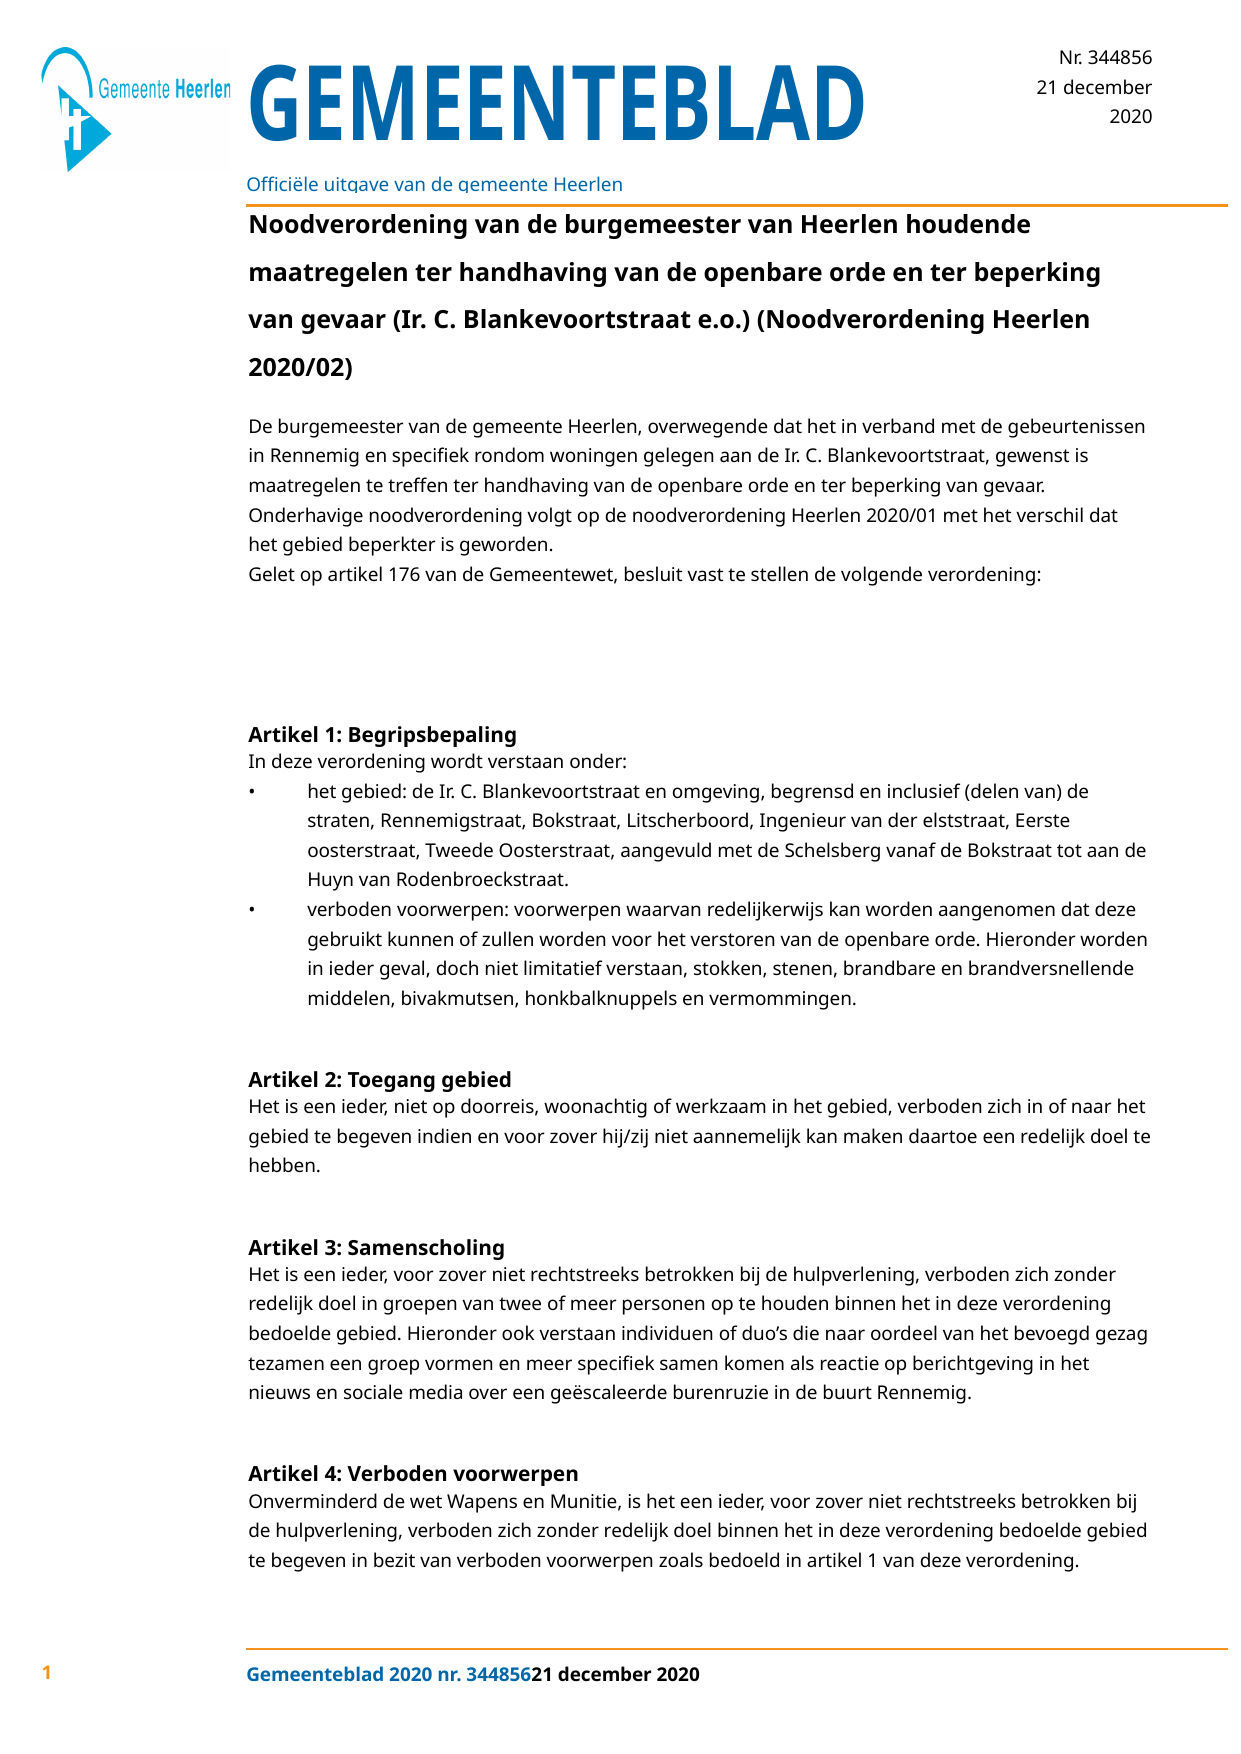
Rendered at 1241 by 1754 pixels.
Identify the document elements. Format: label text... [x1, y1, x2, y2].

text Artikel 2: Toegang gebied [248, 1065, 1152, 1093]
text Gelet op artikel 176 van de Gemeentewet, besluit vast te stellen de volgende verordening: [248, 561, 1152, 587]
text In deze verordening wordt verstaan onder: [248, 748, 1152, 774]
list verboden voorwerpen: voorwerpen waarvan redelijkerwijs kan worden aangenomen dat deze gebruikt kunnen of zullen worden voor het verstoren van de openbare orde. Hieronder worden in ieder geval, doch niet limitatief verstaan, stokken, stenen, brandbare en brandversnellende middelen, bivakmutsen, honkbalknuppels en vermommingen. [248, 896, 1152, 1011]
text Noodverordening van de burgemeester van Heerlen houdende maatregelen ter handhaving van de openbare orde en ter beperking van gevaar (Ir. C. Blankevoortstraat e.o.) (Noodverordening Heerlen 2020/02) [248, 207, 1152, 384]
text Het is een ieder, niet op doorreis, woonachtig of werkzaam in het gebied, verboden zich in of naar het gebied te begeven indien en voor zover hij/zij niet aannemelijk kan maken daartoe een redelijk doel te hebben. [248, 1093, 1152, 1178]
text Het is een ieder, voor zover niet rechtstreeks betrokken bij de hulpverlening, verboden zich zonder redelijk doel in groepen van twee of meer personen op te houden binnen het in deze verordening bedoelde gebied. Hieronder ook verstaan individuen of duo’s die naar oordeel van het bevoegd gezag tezamen een groep vormen en meer specifiek samen komen als reactie op berichtgeving in het nieuws en sociale media over een geëscaleerde burenruzie in de buurt Rennemig. [248, 1261, 1152, 1405]
text Artikel 3: Samenscholing [248, 1233, 1152, 1261]
picture [41, 47, 231, 172]
picture [41, 47, 59, 70]
list het gebied: de Ir. C. Blankevoortstraat en omgeving, begrensd en inclusief (delen van) de straten, Rennemigstraat, Bokstraat, Litscherboord, Ingenieur van der elststraat, Eerste oosterstraat, Tweede Oosterstraat, aangevuld met de Schelsberg vanaf de Bokstraat tot aan de Huyn van Rodenbroeckstraat. [248, 778, 1152, 892]
text Onverminderd de wet Wapens en Munitie, is het een ieder, voor zover niet rechtstreeks betrokken bij de hulpverlening, verboden zich zonder redelijk doel binnen het in deze verordening bedoelde gebied te begeven in bezit van verboden voorwerpen zoals bedoeld in artikel 1 van deze verordening. [248, 1488, 1152, 1573]
text De burgemeester van de gemeente Heerlen, overwegende dat het in verband met de gebeurtenissen in Rennemig en specifiek rondom woningen gelegen aan de Ir. C. Blankevoortstraat, gewenst is maatregelen te treffen ter handhaving van de openbare orde en ter beperking van gevaar. Onderhavige noodverordening volgt op de noodverordening Heerlen 2020/01 met het verschil dat het gebied beperkter is geworden. [248, 413, 1152, 557]
text Artikel 1: Begripsbepaling [248, 720, 1152, 748]
text Artikel 4: Verboden voorwerpen [248, 1459, 1152, 1488]
